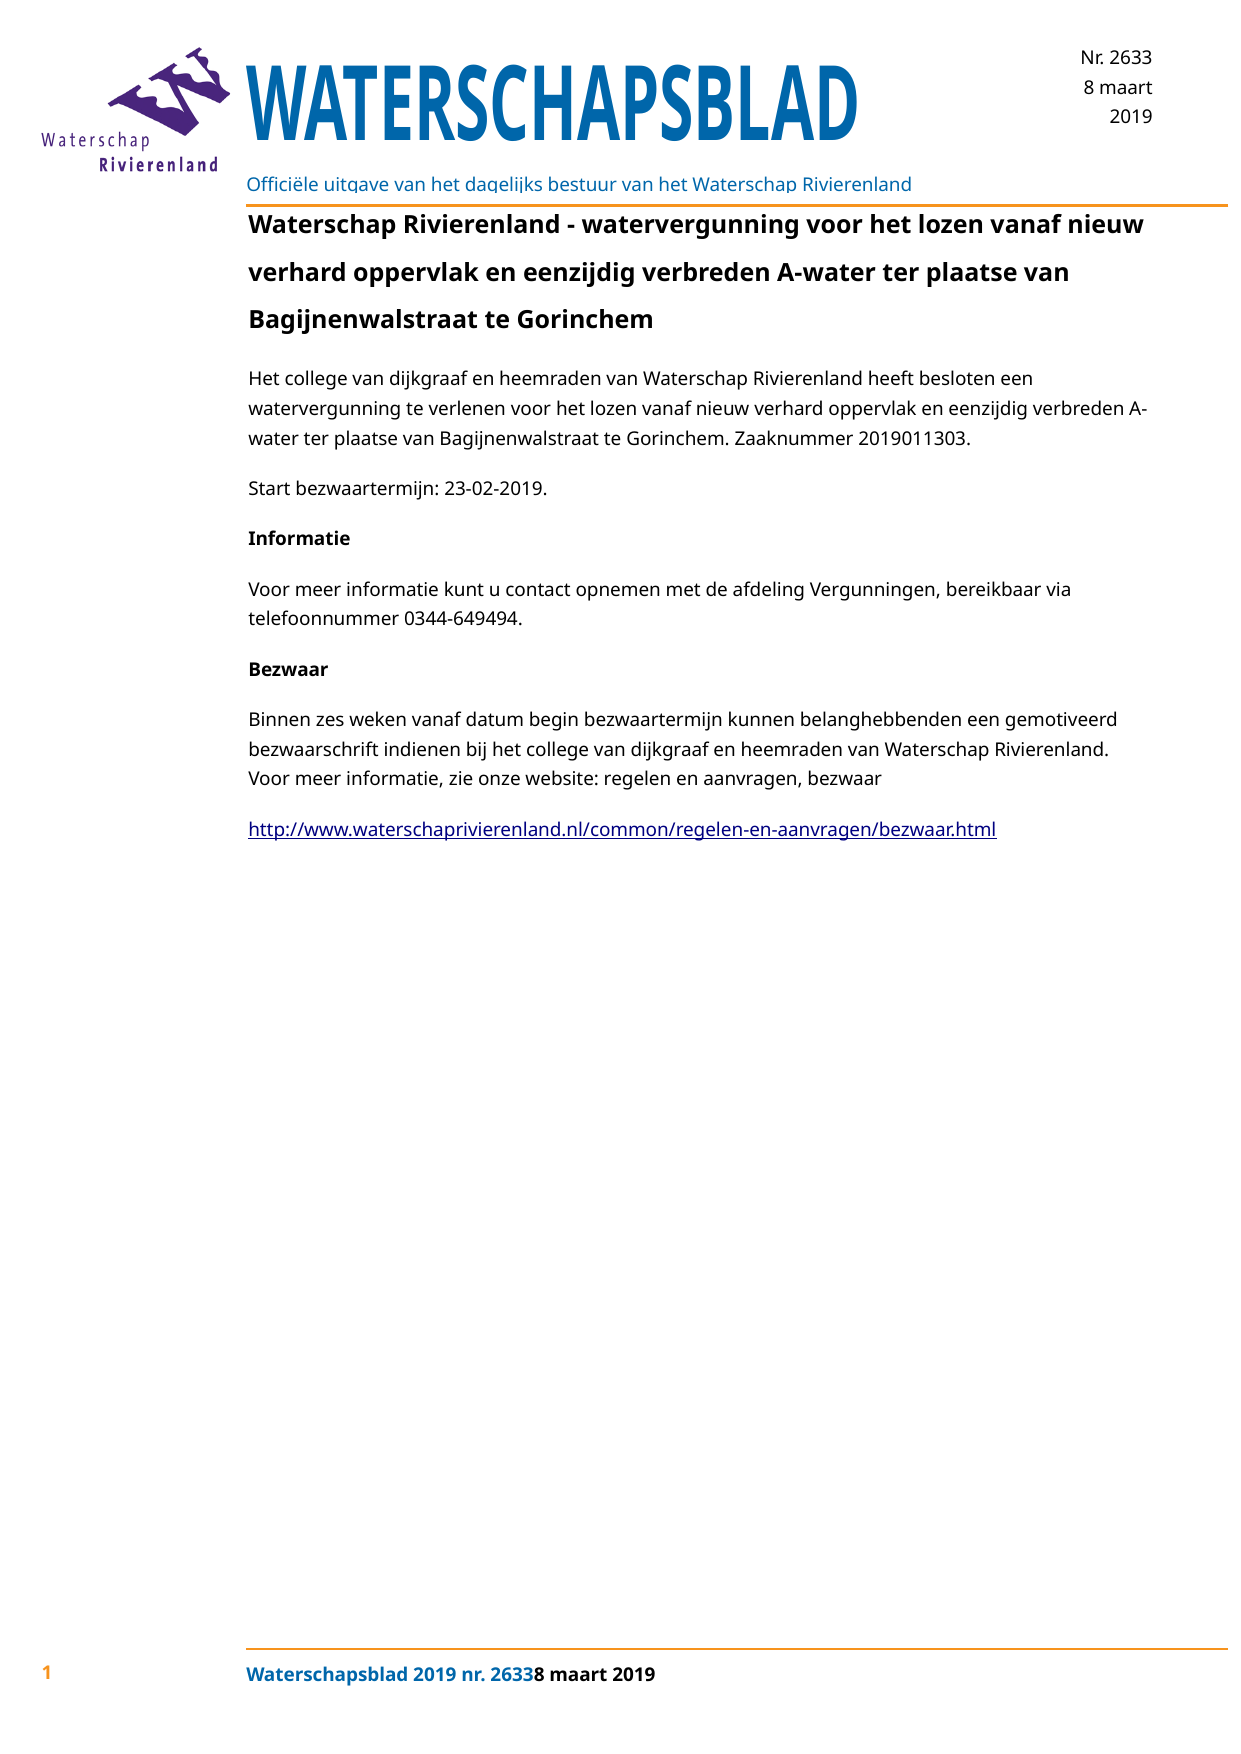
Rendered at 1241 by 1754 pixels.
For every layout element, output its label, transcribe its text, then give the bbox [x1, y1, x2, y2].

text Start bezwaartermijn: 23-02-2019. [248, 475, 1152, 501]
text Voor meer informatie kunt u contact opnemen met de afdeling Vergunningen, bereikbaar via telefoonnummer 0344-649494. [248, 576, 1152, 631]
text Informatie [248, 526, 1152, 551]
text Bezwaar [248, 656, 1152, 682]
picture [41, 47, 231, 172]
text http://www.waterschaprivierenland.nl/common/regelen-en-aanvragen/bezwaar.html [248, 816, 1152, 842]
text Waterschap Rivierenland - watervergunning voor het lozen vanaf nieuw verhard oppervlak en eenzijdig verbreden A-water ter plaatse van Bagijnenwalstraat te Gorinchem [248, 207, 1152, 336]
text Het college van dijkgraaf en heemraden van Waterschap Rivierenland heeft besloten een watervergunning te verlenen voor het lozen vanaf nieuw verhard oppervlak en eenzijdig verbreden A-water ter plaatse van Bagijnenwalstraat te Gorinchem. Zaaknummer 2019011303. [248, 366, 1152, 450]
text Binnen zes weken vanaf datum begin bezwaartermijn kunnen belanghebbenden een gemotiveerd bezwaarschrift indienen bij het college van dijkgraaf en heemraden van Waterschap Rivierenland. Voor meer informatie, zie onze website: regelen en aanvragen, bezwaar [248, 706, 1152, 791]
